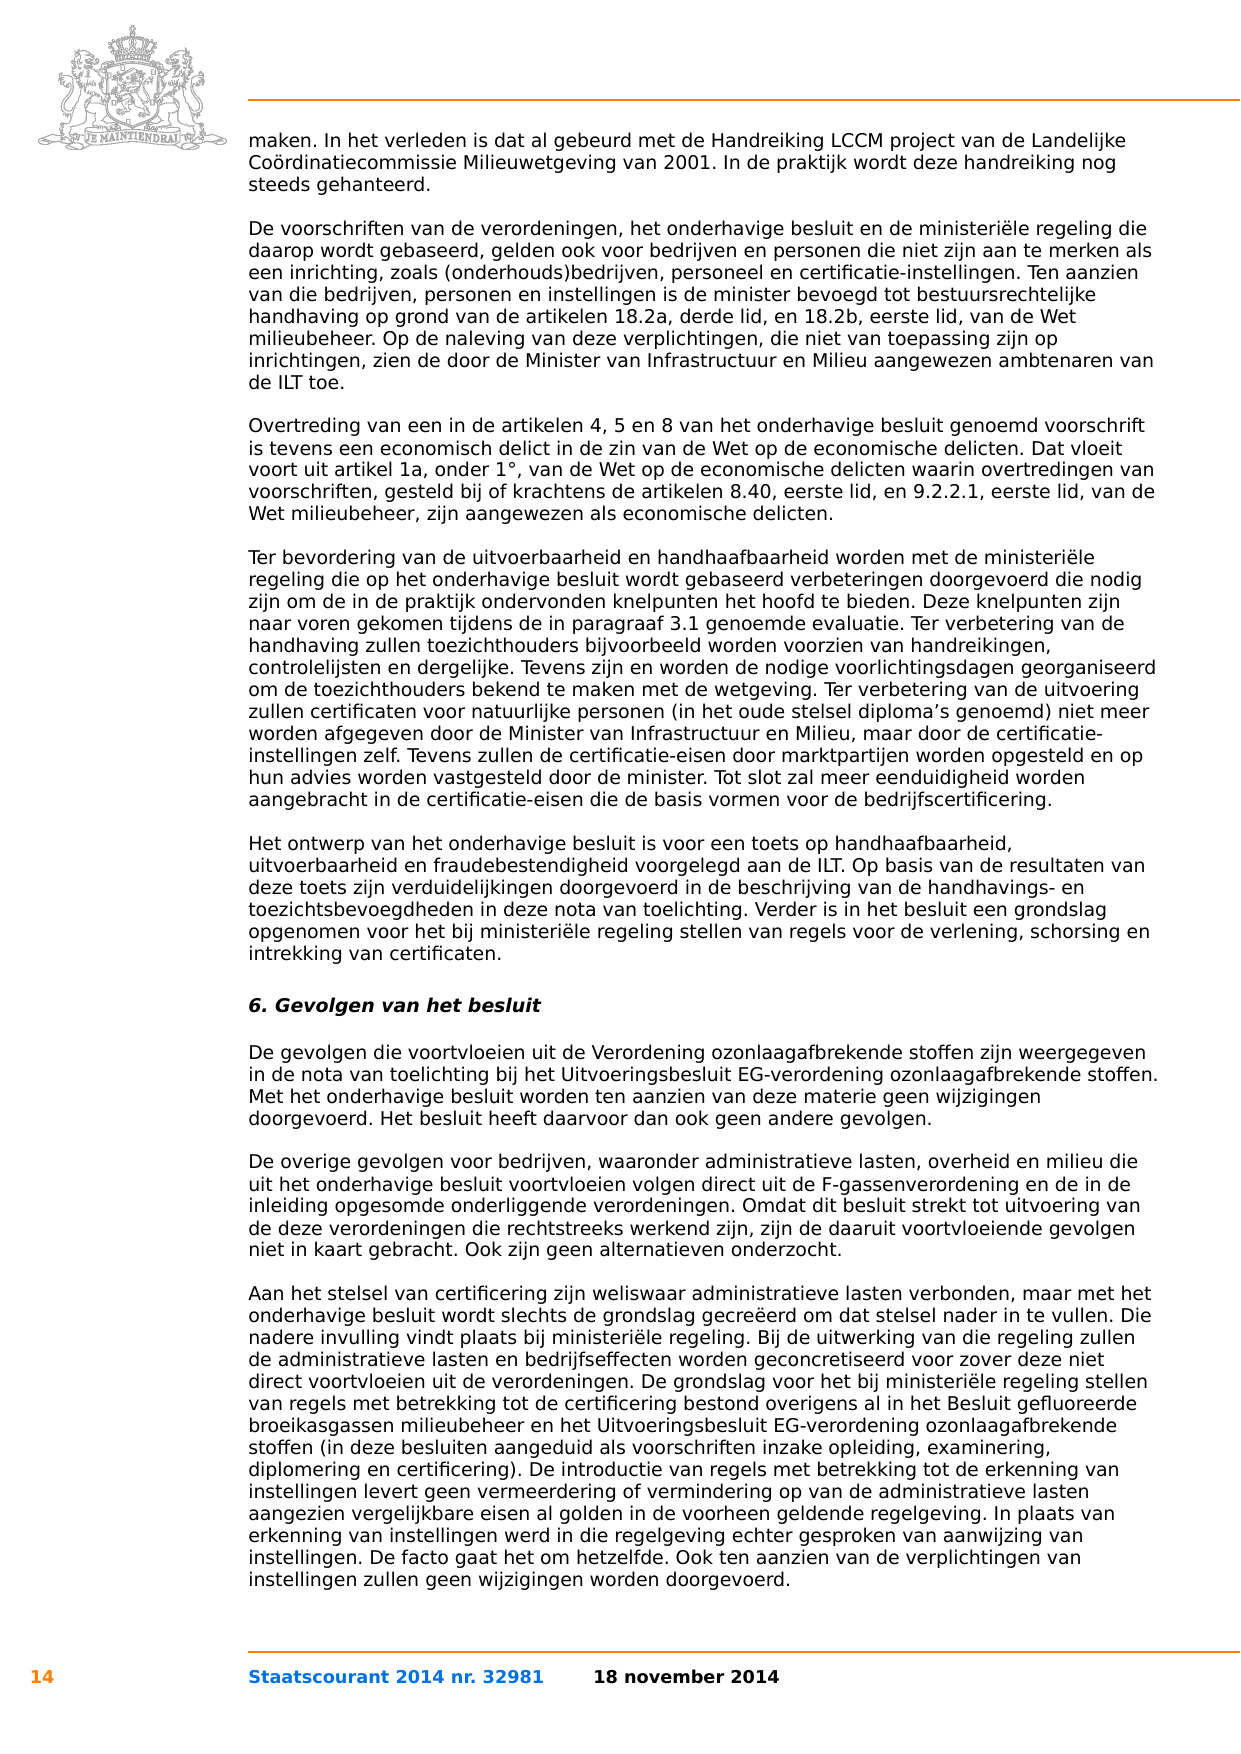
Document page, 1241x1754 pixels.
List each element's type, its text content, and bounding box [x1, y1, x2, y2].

text maken. In het verleden is dat al gebeurd met de Handreiking LCCM project van de Landelijke Coördinatiecommissie Milieuwetgeving van 2001. In de praktijk wordt deze handreiking nog steeds gehanteerd. [248, 130, 1163, 196]
text Ter bevordering van de uitvoerbaarheid en handhaafbaarheid worden met de ministeriële regeling die op het onderhavige besluit wordt gebaseerd verbeteringen doorgevoerd die nodig zijn om de in de praktijk ondervonden knelpunten het hoofd te bieden. Deze knelpunten zijn naar voren gekomen tijdens de in paragraaf 3.1 genoemde evaluatie. Ter verbetering van de handhaving zullen toezichthouders bijvoorbeeld worden voorzien van handreikingen, controlelijsten en dergelijke. Tevens zijn en worden de nodige voorlichtingsdagen georganiseerd om de toezichthouders bekend te maken met de wetgeving. Ter verbetering van de uitvoering zullen certificaten voor natuurlijke personen (in het oude stelsel diploma’s genoemd) niet meer worden afgegeven door de Minister van Infrastructuur en Milieu, maar door de certificatie-instellingen zelf. Tevens zullen de certificatie-eisen door marktpartijen worden opgesteld en op hun advies worden vastgesteld door de minister. Tot slot zal meer eenduidigheid worden aangebracht in de certificatie-eisen die de basis vormen voor de bedrijfscertificering. [248, 547, 1163, 811]
text De gevolgen die voortvloeien uit de Verordening ozonlaagafbrekende stoffen zijn weergegeven in de nota van toelichting bij het Uitvoeringsbesluit EG-verordening ozonlaagafbrekende stoffen. Met het onderhavige besluit worden ten aanzien van deze materie geen wijzigingen doorgevoerd. Het besluit heeft daarvoor dan ook geen andere gevolgen. [248, 1042, 1163, 1129]
picture [38, 25, 227, 150]
text Aan het stelsel van certificering zijn weliswaar administratieve lasten verbonden, maar met het onderhavige besluit wordt slechts de grondslag gecreëerd om dat stelsel nader in te vullen. Die nadere invulling vindt plaats bij ministeriële regeling. Bij de uitwerking van die regeling zullen de administratieve lasten en bedrijfseffecten worden geconcretiseerd voor zover deze niet direct voortvloeien uit de verordeningen. De grondslag voor het bij ministeriële regeling stellen van regels met betrekking tot de certificering bestond overigens al in het Besluit gefluoreerde broeikasgassen milieubeheer en het Uitvoeringsbesluit EG-verordening ozonlaagafbrekende stoffen (in deze besluiten aangeduid als voorschriften inzake opleiding, examinering, diplomering en certificering). De introductie van regels met betrekking tot de erkenning van instellingen levert geen vermeerdering of vermindering op van de administratieve lasten aangezien vergelijkbare eisen al golden in de voorheen geldende regelgeving. In plaats van erkenning van instellingen werd in die regelgeving echter gesproken van aanwijzing van instellingen. De facto gaat het om hetzelfde. Ook ten aanzien van de verplichtingen van instellingen zullen geen wijzigingen worden doorgevoerd. [248, 1283, 1163, 1591]
subtitle 6. Gevolgen van het besluit [248, 995, 1163, 1017]
text De overige gevolgen voor bedrijven, waaronder administratieve lasten, overheid en milieu die uit het onderhavige besluit voortvloeien volgen direct uit de F-gassenverordening en de in de inleiding opgesomde onderliggende verordeningen. Omdat dit besluit strekt tot uitvoering van de deze verordeningen die rechtstreeks werkend zijn, zijn de daaruit voortvloeiende gevolgen niet in kaart gebracht. Ook zijn geen alternatieven onderzocht. [248, 1151, 1163, 1261]
text De voorschriften van de verordeningen, het onderhavige besluit en de ministeriële regeling die daarop wordt gebaseerd, gelden ook voor bedrijven en personen die niet zijn aan te merken als een inrichting, zoals (onderhouds)bedrijven, personeel en certificatie-instellingen. Ten aanzien van die bedrijven, personen en instellingen is de minister bevoegd tot bestuursrechtelijke handhaving op grond van de artikelen 18.2a, derde lid, en 18.2b, eerste lid, van de Wet milieubeheer. Op de naleving van deze verplichtingen, die niet van toepassing zijn op inrichtingen, zien de door de Minister van Infrastructuur en Milieu aangewezen ambtenaren van de ILT toe. [248, 218, 1163, 393]
text Overtreding van een in de artikelen 4, 5 en 8 van het onderhavige besluit genoemd voorschrift is tevens een economisch delict in de zin van de Wet op de economische delicten. Dat vloeit voort uit artikel 1a, onder 1°, van de Wet op de economische delicten waarin overtredingen van voorschriften, gesteld bij of krachtens de artikelen 8.40, eerste lid, en 9.2.2.1, eerste lid, van de Wet milieubeheer, zijn aangewezen als economische delicten. [248, 415, 1163, 525]
text Het ontwerp van het onderhavige besluit is voor een toets op handhaafbaarheid, uitvoerbaarheid en fraudebestendigheid voorgelegd aan de ILT. Op basis van de resultaten van deze toets zijn verduidelijkingen doorgevoerd in de beschrijving van de handhavings- en toezichtsbevoegdheden in deze nota van toelichting. Verder is in het besluit een grondslag opgenomen voor het bij ministeriële regeling stellen van regels voor de verlening, schorsing en intrekking van certificaten. [248, 833, 1163, 965]
